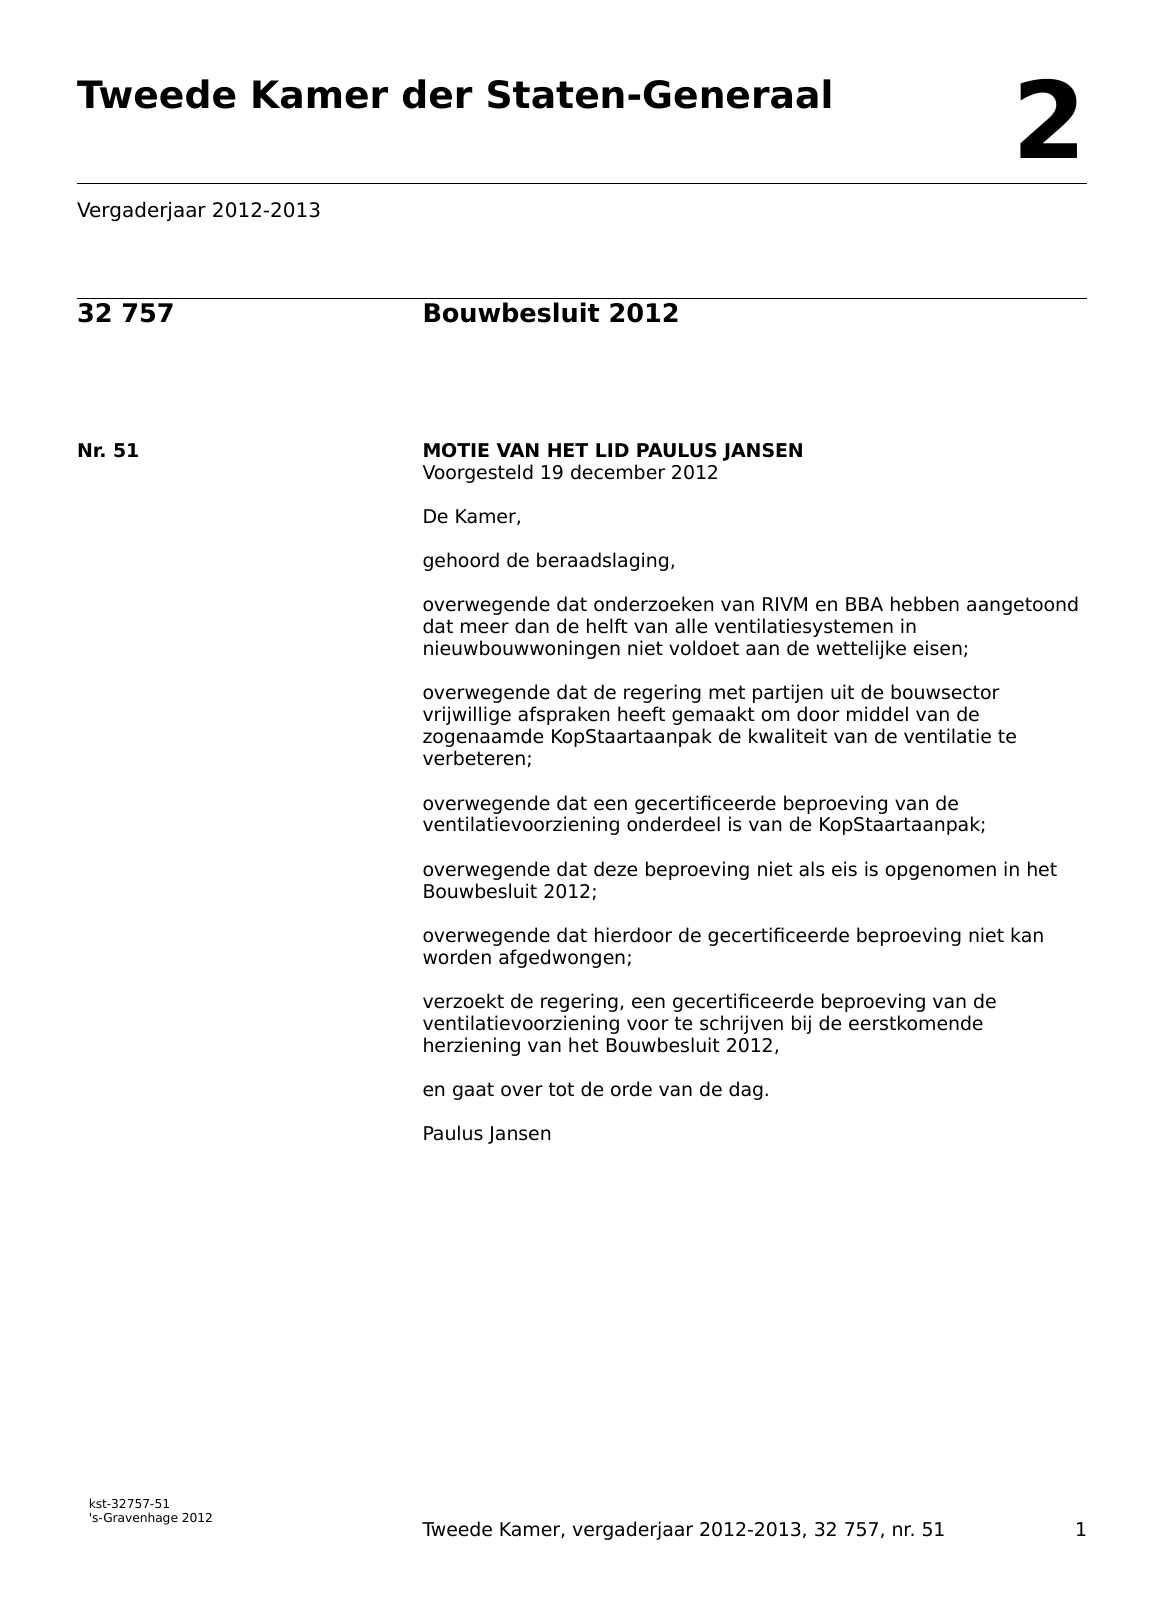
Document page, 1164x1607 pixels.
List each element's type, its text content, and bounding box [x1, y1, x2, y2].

text overwegende dat onderzoeken van RIVM en BBA hebben aangetoond dat meer dan de helft van alle ventilatiesystemen in nieuwbouwwoningen niet voldoet aan de wettelijke eisen; [422, 594, 1087, 660]
text Voorgesteld 19 december 2012 [422, 462, 1087, 484]
text overwegende dat hierdoor de gecertificeerde beproeving niet kan worden afgedwongen; [422, 925, 1087, 969]
text verzoekt de regering, een gecertificeerde beproeving van de ventilatievoorziening voor te schrijven bij de eerstkomende herziening van het Bouwbesluit 2012, [422, 991, 1087, 1057]
subtitle 32 757 Bouwbesluit 2012 [77, 299, 1087, 329]
text overwegende dat deze beproeving niet als eis is opgenomen in het Bouwbesluit 2012; [422, 858, 1087, 902]
table_header Tweede Kamer der Staten-Generaal [77, 59, 886, 183]
text overwegende dat de regering met partijen uit de bouwsector vrijwillige afspraken heeft gemaakt om door middel van de zogenaamde KopStaartaanpak de kwaliteit van de ventilatie te verbeteren; [422, 682, 1087, 770]
text 's-Gravenhage 2012 [88, 1511, 323, 1525]
text De Kamer, [422, 506, 1087, 528]
text gehoord de beraadslaging, [422, 550, 1087, 572]
text kst-32757-51 [88, 1497, 323, 1511]
table_header 2 [886, 59, 1087, 183]
text overwegende dat een gecertificeerde beproeving van de ventilatievoorziening onderdeel is van de KopStaartaanpak; [422, 792, 1087, 836]
subtitle Nr. 51 MOTIE VAN HET LID PAULUS JANSEN [77, 440, 1087, 462]
text Paulus Jansen [422, 1123, 1087, 1145]
text en gaat over tot de orde van de dag. [422, 1079, 1087, 1101]
table_cell Vergaderjaar 2012-2013 [77, 184, 1087, 298]
